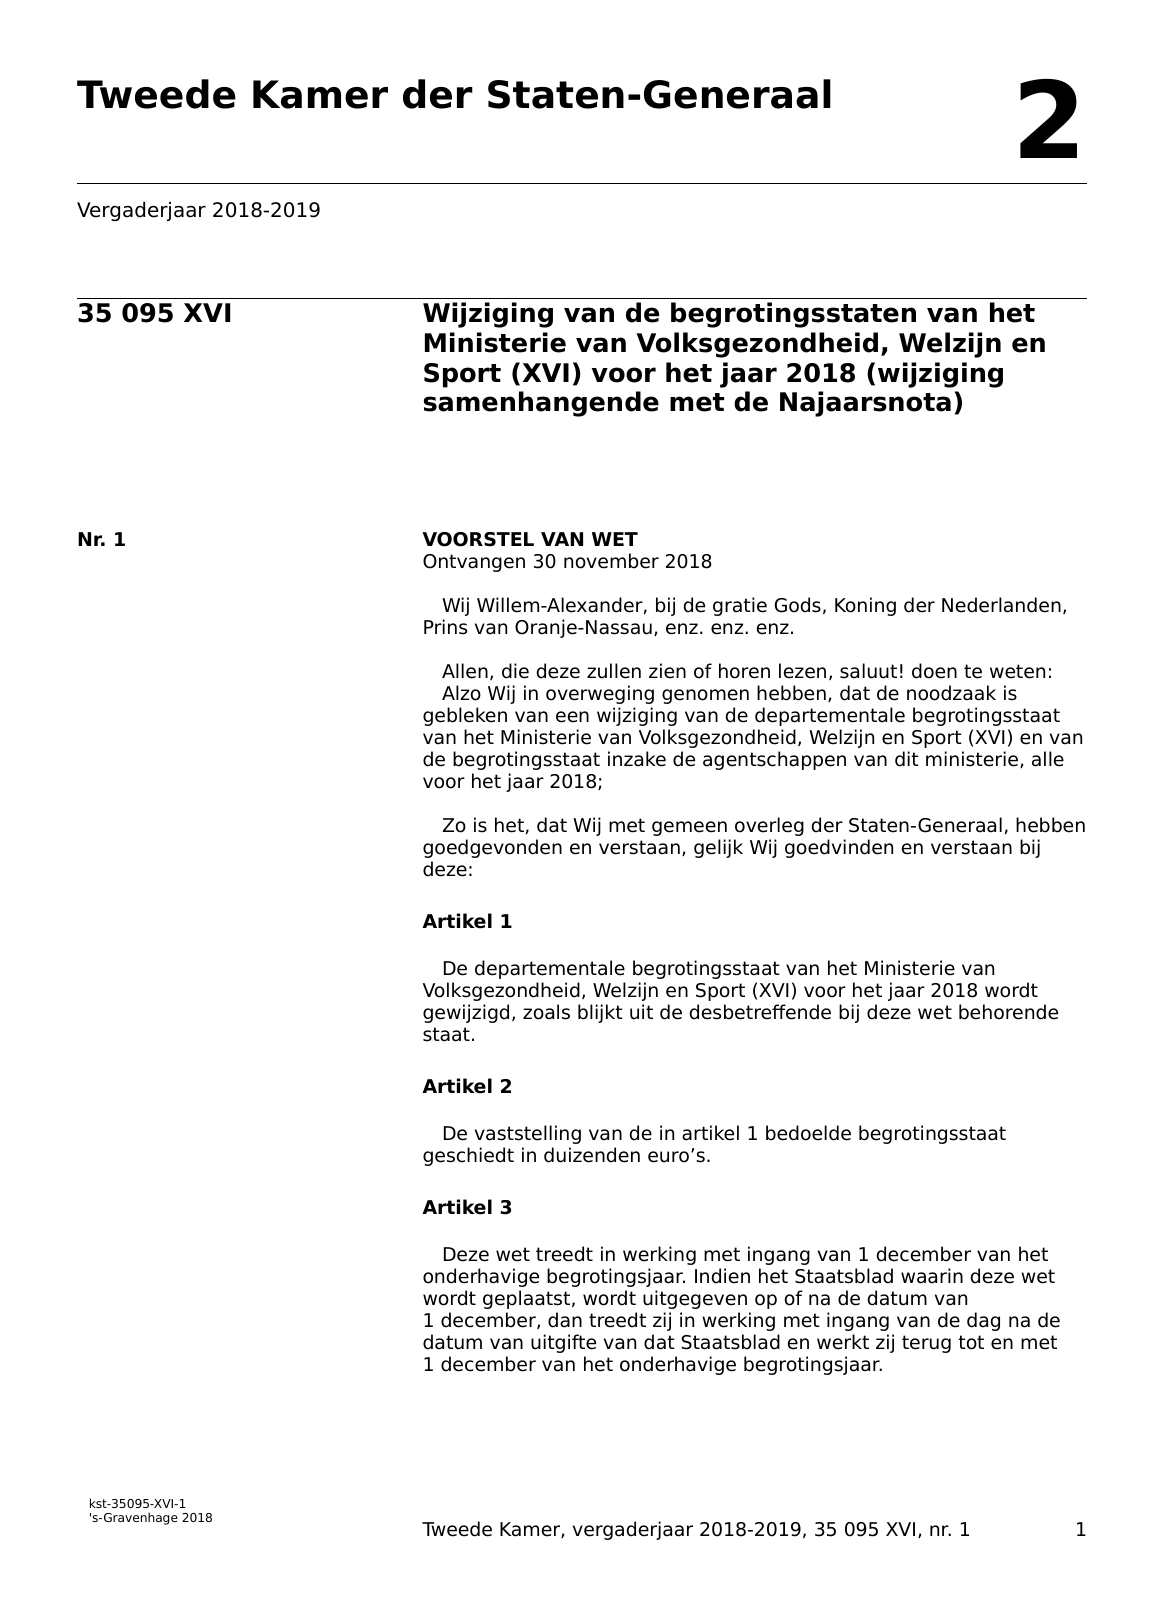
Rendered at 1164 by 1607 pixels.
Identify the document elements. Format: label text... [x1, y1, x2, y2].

text De departementale begrotingsstaat van het Ministerie van Volksgezondheid, Welzijn en Sport (XVI) voor het jaar 2018 wordt gewijzigd, zoals blijkt uit de desbetreffende bij deze wet behorende staat. [422, 958, 1087, 1046]
text Deze wet treedt in werking met ingang van 1 december van het onderhavige begrotingsjaar. Indien het Staatsblad waarin deze wet wordt geplaatst, wordt uitgegeven op of na de datum van 1 december, dan treedt zij in werking met ingang van de dag na de datum van uitgifte van dat Staatsblad en werkt zij terug tot en met 1 december van het onderhavige begrotingsjaar. [422, 1244, 1087, 1376]
table_header 2 [886, 59, 1087, 183]
text Allen, die deze zullen zien of horen lezen, saluut! doen te weten: [422, 661, 1087, 683]
text Wij Willem-Alexander, bij de gratie Gods, Koning der Nederlanden, Prins van Oranje-Nassau, enz. enz. enz. [422, 595, 1087, 639]
text kst-35095-XVI-1 [88, 1497, 323, 1511]
table_header Tweede Kamer der Staten-Generaal [77, 59, 886, 183]
subtitle Artikel 1 [422, 911, 1087, 933]
text De vaststelling van de in artikel 1 bedoelde begrotingsstaat geschiedt in duizenden euro’s. [422, 1123, 1087, 1167]
text Ontvangen 30 november 2018 [422, 551, 1087, 573]
text 's-Gravenhage 2018 [88, 1511, 323, 1525]
subtitle Nr. 1 VOORSTEL VAN WET [77, 529, 1087, 551]
subtitle 35 095 XVI Wijziging van de begrotingsstaten van het Ministerie van Volksgezondheid, Welzijn en Sport (XVI) voor het jaar 2018 (wijziging samenhangende met de Najaarsnota) [77, 299, 1087, 418]
subtitle Artikel 3 [422, 1197, 1087, 1219]
table_cell Vergaderjaar 2018-2019 [77, 184, 1087, 298]
text Alzo Wij in overweging genomen hebben, dat de noodzaak is gebleken van een wijziging van de departementale begrotingsstaat van het Ministerie van Volksgezondheid, Welzijn en Sport (XVI) en van de begrotingsstaat inzake de agentschappen van dit ministerie, alle voor het jaar 2018; [422, 683, 1087, 793]
subtitle Artikel 2 [422, 1076, 1087, 1098]
text Zo is het, dat Wij met gemeen overleg der Staten-Generaal, hebben goedgevonden en verstaan, gelijk Wij goedvinden en verstaan bij deze: [422, 815, 1087, 881]
